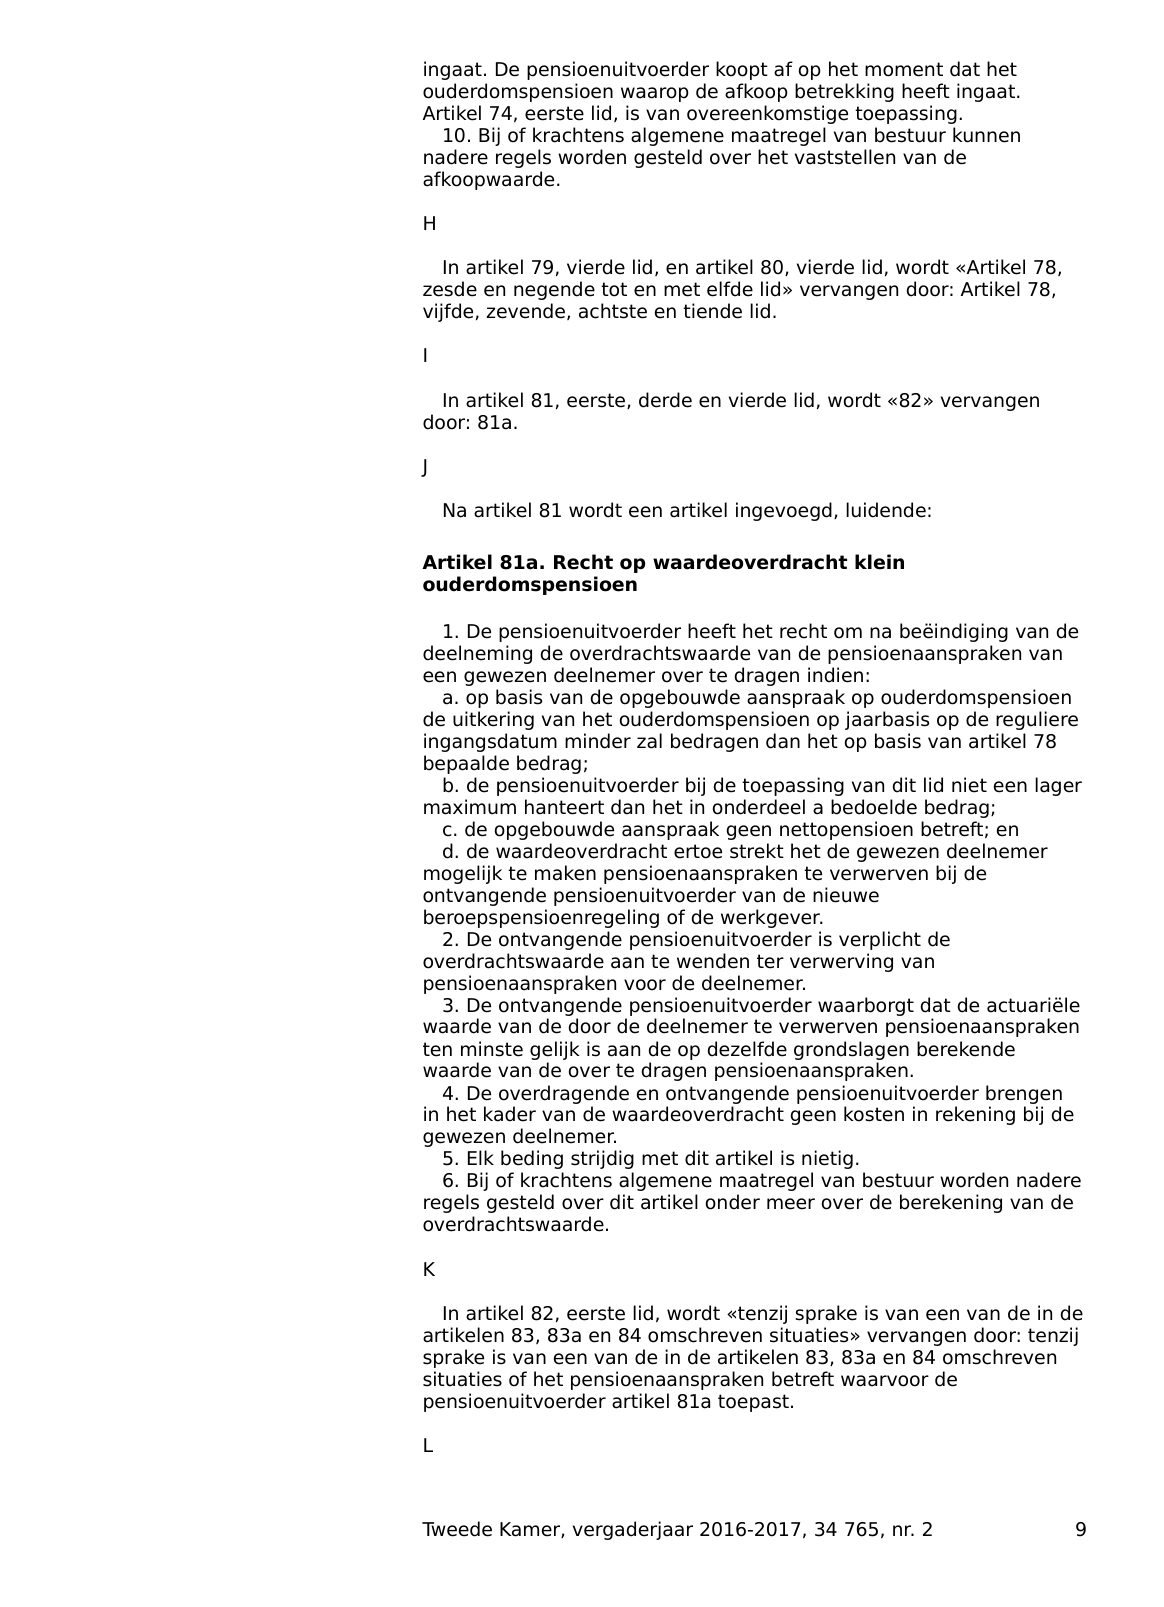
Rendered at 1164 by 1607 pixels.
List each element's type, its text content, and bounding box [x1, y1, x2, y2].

text 10. Bij of krachtens algemene maatregel van bestuur kunnen nadere regels worden gesteld over het vaststellen van de afkoopwaarde. [422, 125, 1087, 191]
text H [422, 213, 1087, 235]
subtitle Artikel 81a. Recht op waardeoverdracht klein ouderdomspensioen [422, 552, 1087, 596]
text ingaat. De pensioenuitvoerder koopt af op het moment dat het ouderdomspensioen waarop de afkoop betrekking heeft ingaat. Artikel 74, eerste lid, is van overeenkomstige toepassing. [422, 59, 1087, 125]
text a. op basis van de opgebouwde aanspraak op ouderdomspensioen de uitkering van het ouderdomspensioen op jaarbasis op de reguliere ingangsdatum minder zal bedragen dan het op basis van artikel 78 bepaalde bedrag; [422, 687, 1087, 775]
text In artikel 82, eerste lid, wordt «tenzij sprake is van een van de in de artikelen 83, 83a en 84 omschreven situaties» vervangen door: tenzij sprake is van een van de in de artikelen 83, 83a en 84 omschreven situaties of het pensioenaanspraken betreft waarvoor de pensioenuitvoerder artikel 81a toepast. [422, 1303, 1087, 1412]
text 6. Bij of krachtens algemene maatregel van bestuur worden nadere regels gesteld over dit artikel onder meer over de berekening van de overdrachtswaarde. [422, 1170, 1087, 1236]
text K [422, 1258, 1087, 1280]
text J [422, 456, 1087, 478]
text 5. Elk beding strijdig met dit artikel is nietig. [422, 1148, 1087, 1170]
text 1. De pensioenuitvoerder heeft het recht om na beëindiging van de deelneming de overdrachtswaarde van de pensioenaanspraken van een gewezen deelnemer over te dragen indien: [422, 621, 1087, 687]
text 4. De overdragende en ontvangende pensioenuitvoerder brengen in het kader van de waardeoverdracht geen kosten in rekening bij de gewezen deelnemer. [422, 1082, 1087, 1148]
text 3. De ontvangende pensioenuitvoerder waarborgt dat de actuariële waarde van de door de deelnemer te verwerven pensioenaanspraken ten minste gelijk is aan de op dezelfde grondslagen berekende waarde van de over te dragen pensioenaanspraken. [422, 994, 1087, 1082]
text d. de waardeoverdracht ertoe strekt het de gewezen deelnemer mogelijk te maken pensioenaanspraken te verwerven bij de ontvangende pensioenuitvoerder van de nieuwe beroepspensioenregeling of de werkgever. [422, 841, 1087, 928]
text Na artikel 81 wordt een artikel ingevoegd, luidende: [422, 500, 1087, 522]
text In artikel 79, vierde lid, en artikel 80, vierde lid, wordt «Artikel 78, zesde en negende tot en met elfde lid» vervangen door: Artikel 78, vijfde, zevende, achtste en tiende lid. [422, 257, 1087, 323]
text I [422, 345, 1087, 367]
text b. de pensioenuitvoerder bij de toepassing van dit lid niet een lager maximum hanteert dan het in onderdeel a bedoelde bedrag; [422, 775, 1087, 819]
text 2. De ontvangende pensioenuitvoerder is verplicht de overdrachtswaarde aan te wenden ter verwerving van pensioenaanspraken voor de deelnemer. [422, 928, 1087, 994]
text c. de opgebouwde aanspraak geen nettopensioen betreft; en [422, 819, 1087, 841]
text L [422, 1435, 1087, 1457]
text In artikel 81, eerste, derde en vierde lid, wordt «82» vervangen door: 81a. [422, 389, 1087, 433]
